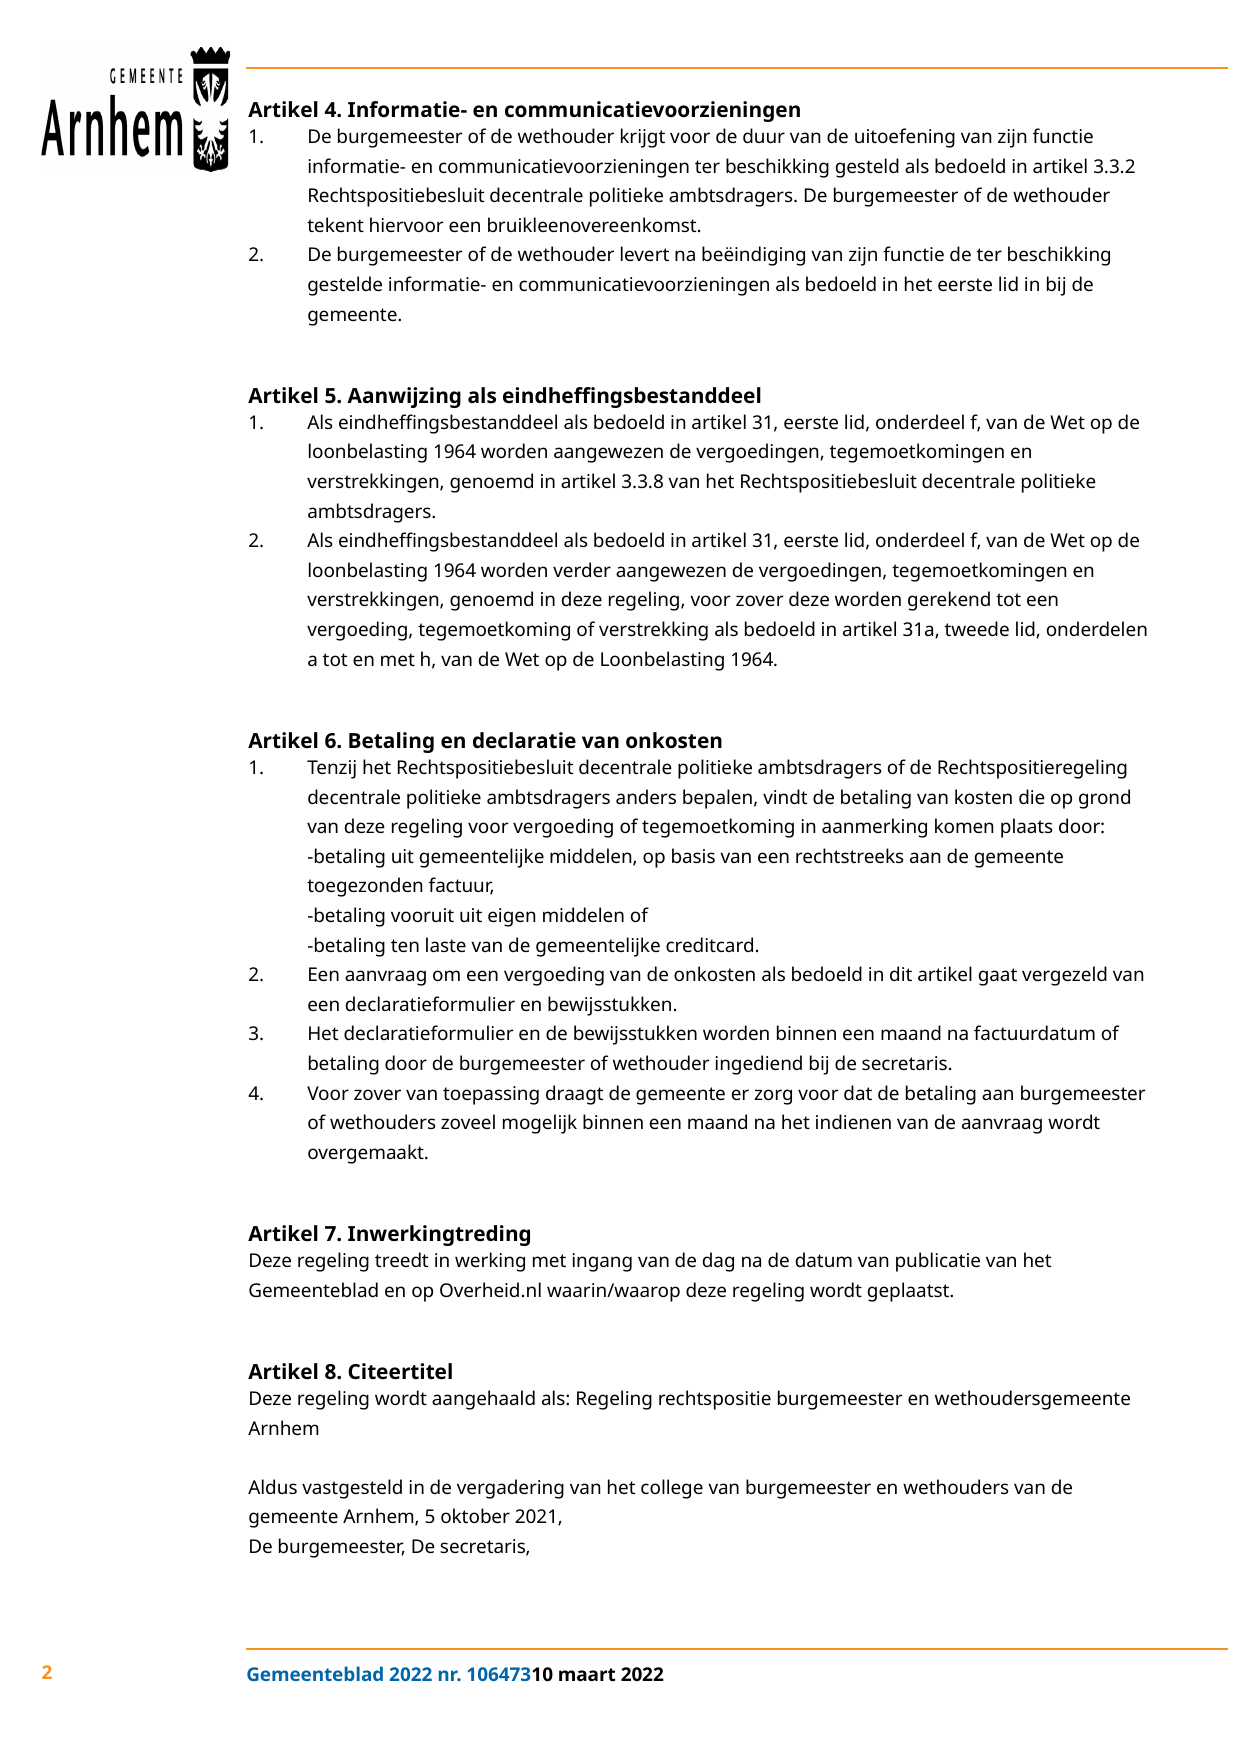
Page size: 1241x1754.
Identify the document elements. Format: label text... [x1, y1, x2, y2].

text Deze regeling treedt in werking met ingang van de dag na de datum van publicatie van het Gemeenteblad en op Overheid.nl waarin/waarop deze regeling wordt geplaatst. [248, 1247, 1152, 1303]
text Artikel 7. Inwerkingtreding [248, 1219, 1152, 1247]
list Voor zover van toepassing draagt de gemeente er zorg voor dat de betaling aan burgemeester of wethouders zoveel mogelijk binnen een maand na het indienen van de aanvraag wordt overgemaakt. [248, 1080, 1152, 1164]
text Artikel 8. Citeertitel [248, 1357, 1152, 1385]
text Artikel 4. Informatie- en communicatievoorzieningen [248, 95, 1152, 123]
text Aldus vastgesteld in de vergadering van het college van burgemeester en wethouders van de gemeente Arnhem, 5 oktober 2021, [248, 1474, 1152, 1529]
list -betaling vooruit uit eigen middelen of [248, 902, 1152, 928]
list -betaling uit gemeentelijke middelen, op basis van een rechtstreeks aan de gemeente toegezonden factuur, [248, 843, 1152, 898]
list Het declaratieformulier en de bewijsstukken worden binnen een maand na factuurdatum of betaling door de burgemeester of wethouder ingediend bij de secretaris. [248, 1021, 1152, 1076]
text Deze regeling wordt aangehaald als: Regeling rechtspositie burgemeester en wethoudersgemeente Arnhem [248, 1385, 1152, 1441]
list De burgemeester of de wethouder levert na beëindiging van zijn functie de ter beschikking gestelde informatie- en communicatievoorzieningen als bedoeld in het eerste lid in bij de gemeente. [248, 242, 1152, 326]
text De burgemeester, De secretaris, [248, 1533, 1152, 1559]
list Tenzij het Rechtspositiebesluit decentrale politieke ambtsdragers of de Rechtspositieregeling decentrale politieke ambtsdragers anders bepalen, vindt de betaling van kosten die op grond van deze regeling voor vergoeding of tegemoetkoming in aanmerking komen plaats door: [248, 754, 1152, 839]
list Als eindheffingsbestanddeel als bedoeld in artikel 31, eerste lid, onderdeel f, van de Wet op de loonbelasting 1964 worden verder aangewezen de vergoedingen, tegemoetkomingen en verstrekkingen, genoemd in deze regeling, voor zover deze worden gerekend tot een vergoeding, tegemoetkoming of verstrekking als bedoeld in artikel 31a, tweede lid, onderdelen a tot en met h, van de Wet op de Loonbelasting 1964. [248, 527, 1152, 672]
list Een aanvraag om een vergoeding van de onkosten als bedoeld in dit artikel gaat vergezeld van een declaratieformulier en bewijsstukken. [248, 961, 1152, 1017]
list De burgemeester of de wethouder krijgt voor de duur van de uitoefening van zijn functie informatie- en communicatievoorzieningen ter beschikking gesteld als bedoeld in artikel 3.3.2 Rechtspositiebesluit decentrale politieke ambtsdragers. De burgemeester of de wethouder tekent hiervoor een bruikleenovereenkomst. [248, 123, 1152, 238]
text Artikel 6. Betaling en declaratie van onkosten [248, 726, 1152, 754]
list -betaling ten laste van de gemeentelijke creditcard. [248, 932, 1152, 957]
picture [41, 47, 231, 172]
text Artikel 5. Aanwijzing als eindheffingsbestanddeel [248, 381, 1152, 409]
list Als eindheffingsbestanddeel als bedoeld in artikel 31, eerste lid, onderdeel f, van de Wet op de loonbelasting 1964 worden aangewezen de vergoedingen, tegemoetkomingen en verstrekkingen, genoemd in artikel 3.3.8 van het Rechtspositiebesluit decentrale politieke ambtsdragers. [248, 409, 1152, 524]
